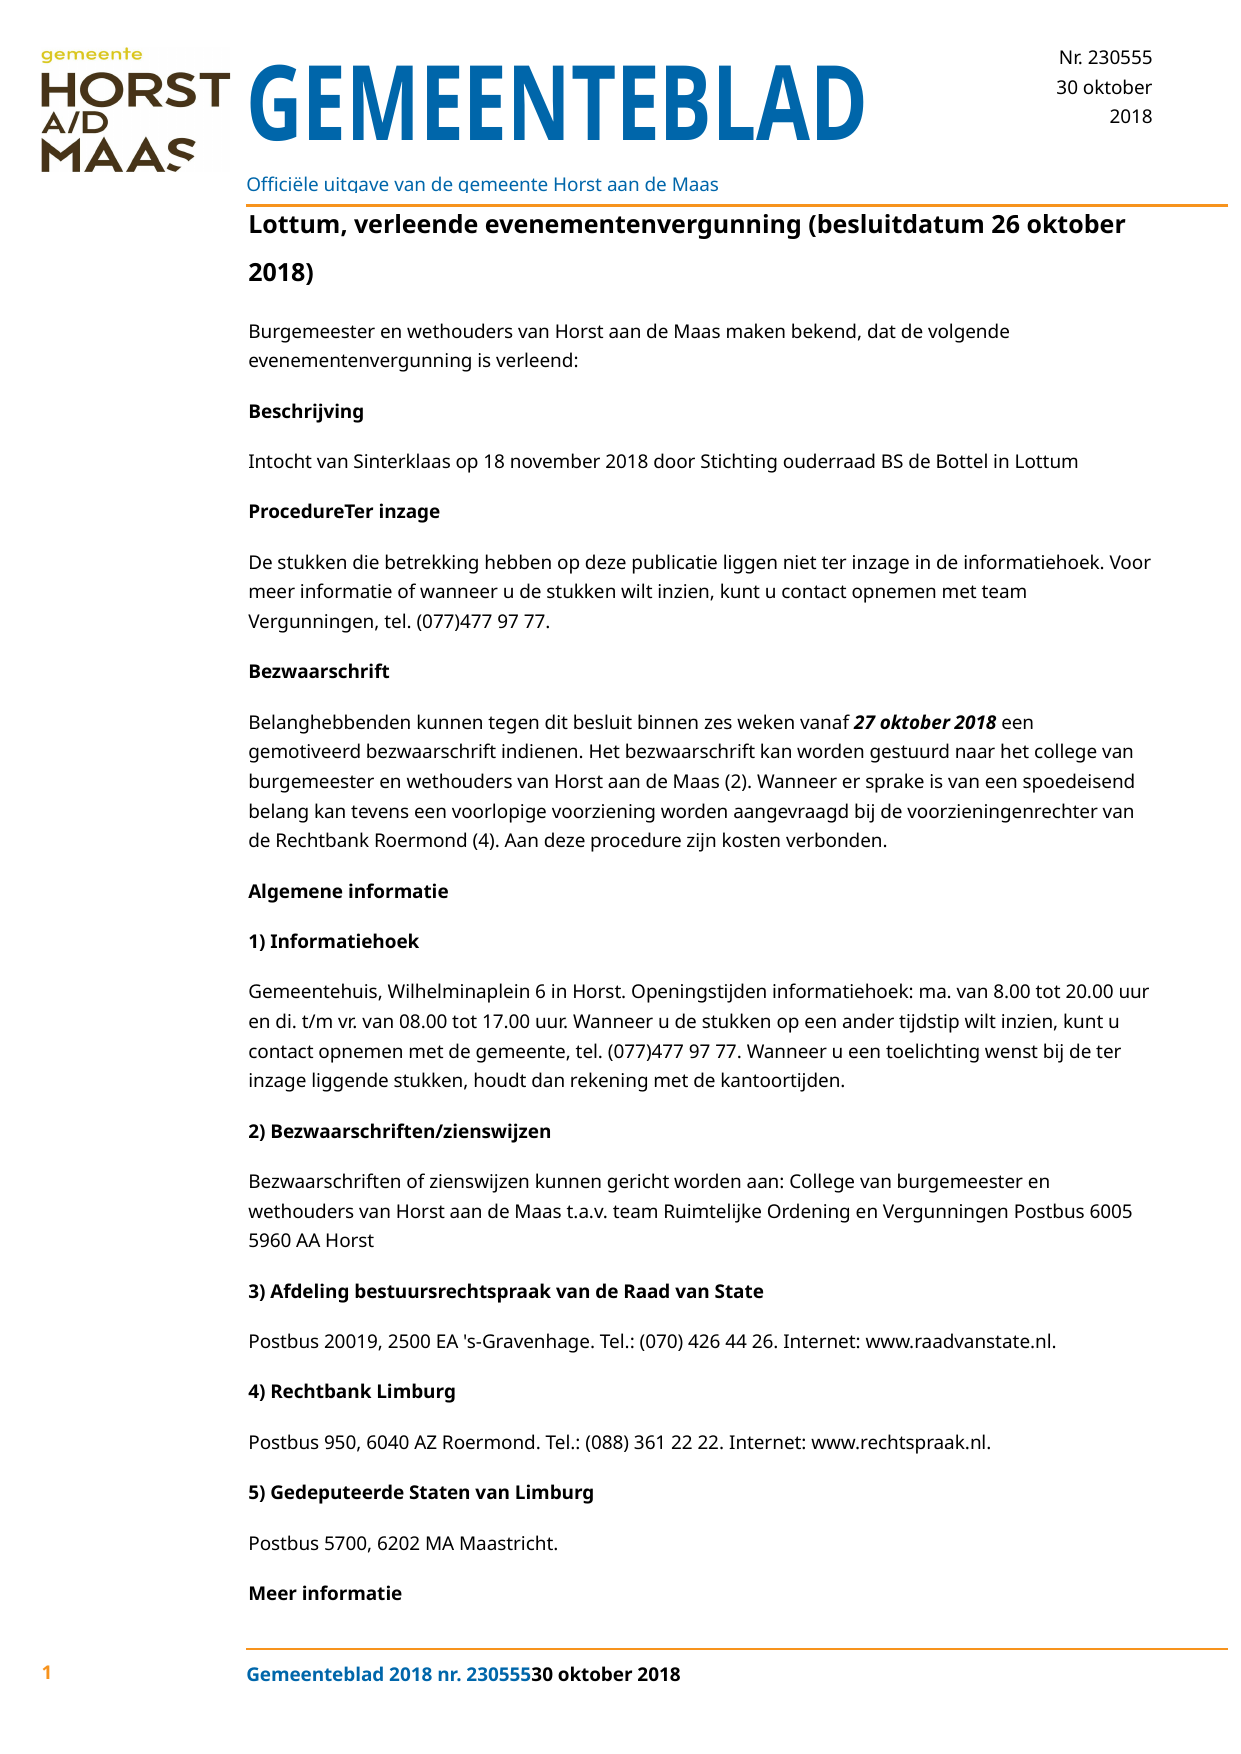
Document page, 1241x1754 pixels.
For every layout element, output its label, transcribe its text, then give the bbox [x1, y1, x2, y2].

text 4) Rechtbank Limburg [248, 1379, 1152, 1404]
text Beschrijving [248, 398, 1152, 424]
text Postbus 950, 6040 AZ Roermond. Tel.: (088) 361 22 22. Internet: www.rechtspraak.nl. [248, 1429, 1152, 1455]
text Bezwaarschriften of zienswijzen kunnen gericht worden aan: College van burgemeester en wethouders van Horst aan de Maas t.a.v. team Ruimtelijke Ordening en Vergunningen Postbus 6005 5960 AA Horst [248, 1168, 1152, 1253]
text Algemene informatie [248, 878, 1152, 904]
text Belanghebbenden kunnen tegen dit besluit binnen zes weken vanaf 27 oktober 2018 een gemotiveerd bezwaarschrift indienen. Het bezwaarschrift kan worden gestuurd naar het college van burgemeester en wethouders van Horst aan de Maas (2). Wanneer er sprake is van een spoedeisend belang kan tevens een voorlopige voorziening worden aangevraagd bij de voorzieningenrechter van de Rechtbank Roermond (4). Aan deze procedure zijn kosten verbonden. [248, 709, 1152, 853]
text Meer informatie [248, 1580, 1152, 1606]
text Bezwaarschrift [248, 659, 1152, 684]
text Intocht van Sinterklaas op 18 november 2018 door Stichting ouderraad BS de Bottel in Lottum [248, 448, 1152, 474]
text 3) Afdeling bestuursrechtspraak van de Raad van State [248, 1278, 1152, 1304]
text 1) Informatiehoek [248, 928, 1152, 954]
text Postbus 5700, 6202 MA Maastricht. [248, 1530, 1152, 1556]
text Burgemeester en wethouders van Horst aan de Maas maken bekend, dat de volgende evenementenvergunning is verleend: [248, 318, 1152, 373]
picture [41, 47, 231, 172]
text 2) Bezwaarschriften/zienswijzen [248, 1118, 1152, 1144]
text Gemeentehuis, Wilhelminaplein 6 in Horst. Openingstijden informatiehoek: ma. van 8.00 tot 20.00 uur en di. t/m vr. van 08.00 tot 17.00 uur. Wanneer u de stukken op een ander tijdstip wilt inzien, kunt u contact opnemen met de gemeente, tel. (077)477 97 77. Wanneer u een toelichting wenst bij de ter inzage liggende stukken, houdt dan rekening met de kantoortijden. [248, 979, 1152, 1093]
text Lottum, verleende evenementenvergunning (besluitdatum 26 oktober 2018) [248, 207, 1152, 288]
text Postbus 20019, 2500 EA 's-Gravenhage. Tel.: (070) 426 44 26. Internet: www.raadvanstate.nl. [248, 1328, 1152, 1354]
text De stukken die betrekking hebben op deze publicatie liggen niet ter inzage in de informatiehoek. Voor meer informatie of wanneer u de stukken wilt inzien, kunt u contact opnemen met team Vergunningen, tel. (077)477 97 77. [248, 549, 1152, 634]
text ProcedureTer inzage [248, 499, 1152, 524]
text 5) Gedeputeerde Staten van Limburg [248, 1479, 1152, 1505]
